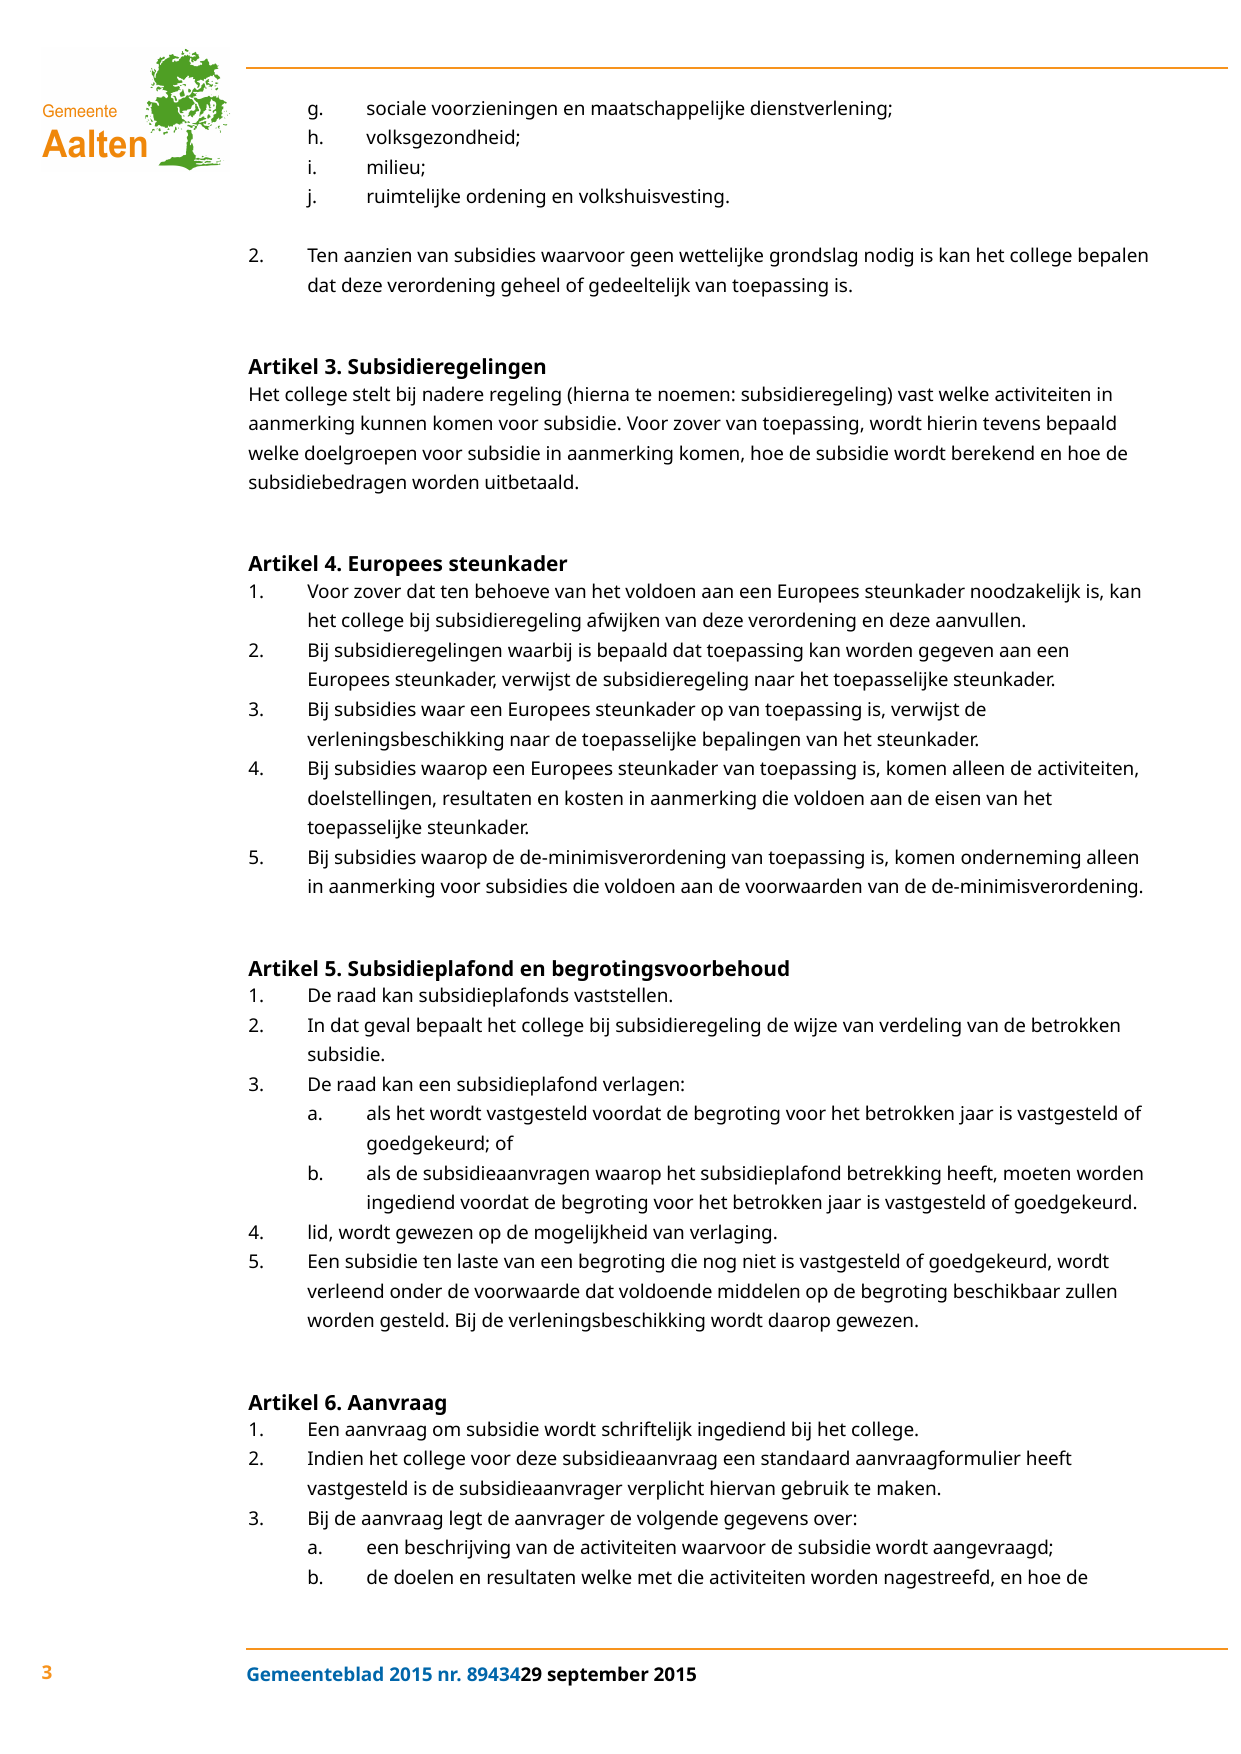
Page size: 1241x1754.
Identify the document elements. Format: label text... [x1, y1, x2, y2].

text Artikel 6. Aanvraag [248, 1388, 1152, 1416]
text Artikel 5. Subsidieplafond en begrotingsvoorbehoud [248, 954, 1152, 982]
list een beschrijving van de activiteiten waarvoor de subsidie wordt aangevraagd; [307, 1534, 1152, 1560]
text Artikel 3. Subsidieregelingen [248, 352, 1152, 381]
list Bij subsidies waarop de de-minimisverordening van toepassing is, komen onderneming alleen in aanmerking voor subsidies die voldoen aan de voorwaarden van de de-minimisverordening. [248, 844, 1152, 899]
list als het wordt vastgesteld voordat de begroting voor het betrokken jaar is vastgesteld of goedgekeurd; of [307, 1101, 1152, 1156]
list Ten aanzien van subsidies waarvoor geen wettelijke grondslag nodig is kan het college bepalen dat deze verordening geheel of gedeeltelijk van toepassing is. [248, 243, 1152, 298]
list In dat geval bepaalt het college bij subsidieregeling de wijze van verdeling van de betrokken subsidie. [248, 1012, 1152, 1067]
list Voor zover dat ten behoeve van het voldoen aan een Europees steunkader noodzakelijk is, kan het college bij subsidieregeling afwijken van deze verordening en deze aanvullen. [248, 578, 1152, 633]
list Bij subsidieregelingen waarbij is bepaald dat toepassing kan worden gegeven aan een Europees steunkader, verwijst de subsidieregeling naar het toepasselijke steunkader. [248, 637, 1152, 692]
list milieu; [307, 154, 1152, 180]
list De raad kan een subsidieplafond verlagen: [248, 1071, 1152, 1097]
text Artikel 4. Europees steunkader [248, 549, 1152, 578]
list lid, wordt gewezen op de mogelijkheid van verlaging. [248, 1219, 1152, 1244]
list volksgezondheid; [307, 124, 1152, 150]
list Een aanvraag om subsidie wordt schriftelijk ingediend bij het college. [248, 1416, 1152, 1442]
list De raad kan subsidieplafonds vaststellen. [248, 982, 1152, 1008]
picture [41, 47, 231, 172]
list Indien het college voor deze subsidieaanvraag een standaard aanvraagformulier heeft vastgesteld is de subsidieaanvrager verplicht hiervan gebruik te maken. [248, 1446, 1152, 1501]
text Het college stelt bij nadere regeling (hierna te noemen: subsidieregeling) vast welke activiteiten in aanmerking kunnen komen voor subsidie. Voor zover van toepassing, wordt hierin tevens bepaald welke doelgroepen voor subsidie in aanmerking komen, hoe de subsidie wordt berekend en hoe de subsidiebedragen worden uitbetaald. [248, 381, 1152, 495]
list Een subsidie ten laste van een begroting die nog niet is vastgesteld of goedgekeurd, wordt verleend onder de voorwaarde dat voldoende middelen op de begroting beschikbaar zullen worden gesteld. Bij de verleningsbeschikking wordt daarop gewezen. [248, 1248, 1152, 1333]
list de doelen en resultaten welke met die activiteiten worden nagestreefd, en hoe de [307, 1564, 1152, 1590]
list Bij de aanvraag legt de aanvrager de volgende gegevens over: [248, 1505, 1152, 1531]
list sociale voorzieningen en maatschappelijke dienstverlening; [307, 95, 1152, 121]
list Bij subsidies waarop een Europees steunkader van toepassing is, komen alleen de activiteiten, doelstellingen, resultaten en kosten in aanmerking die voldoen aan de eisen van het toepasselijke steunkader. [248, 755, 1152, 840]
list ruimtelijke ordening en volkshuisvesting. [307, 183, 1152, 209]
list Bij subsidies waar een Europees steunkader op van toepassing is, verwijst de verleningsbeschikking naar de toepasselijke bepalingen van het steunkader. [248, 696, 1152, 752]
list als de subsidieaanvragen waarop het subsidieplafond betrekking heeft, moeten worden ingediend voordat de begroting voor het betrokken jaar is vastgesteld of goedgekeurd. [307, 1160, 1152, 1215]
